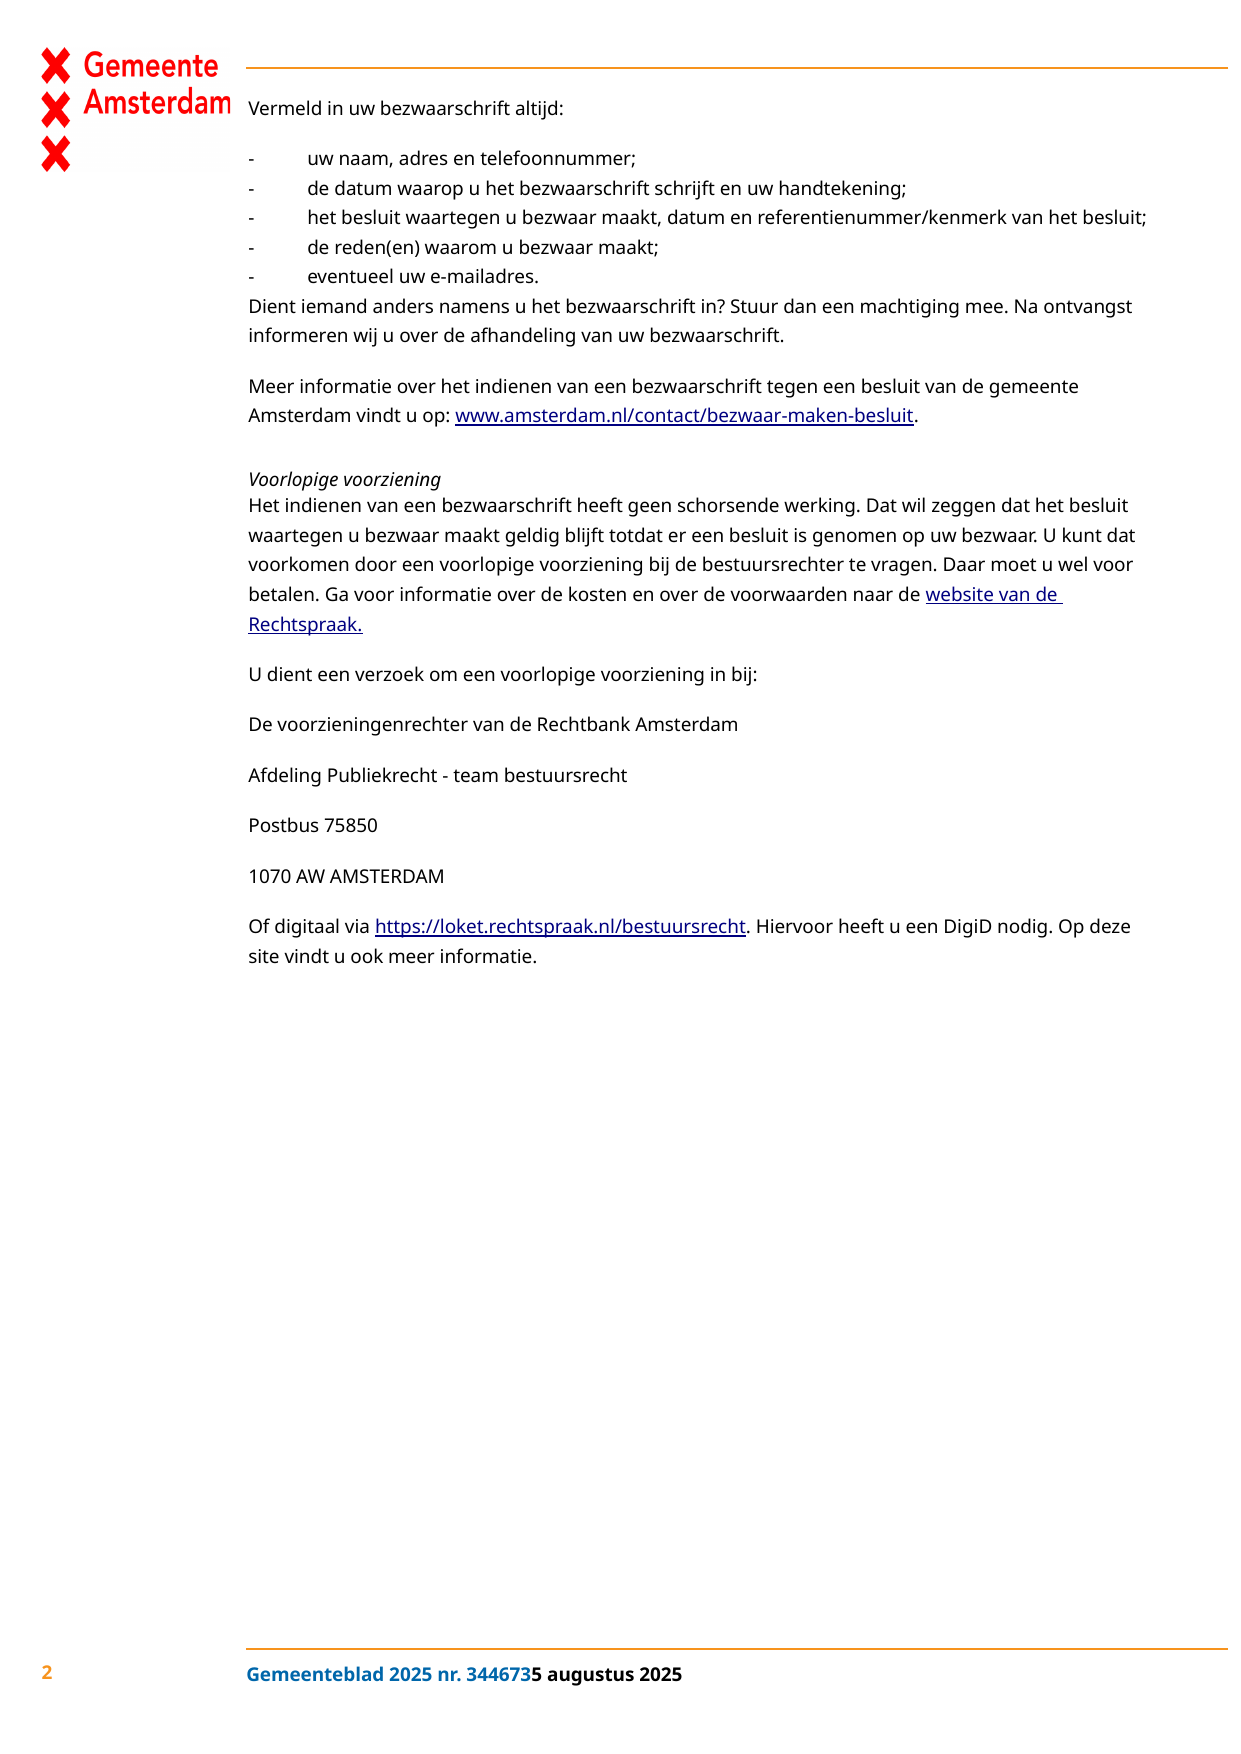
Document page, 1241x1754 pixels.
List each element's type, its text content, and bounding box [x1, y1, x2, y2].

text Of digitaal via https://loket.rechtspraak.nl/bestuursrecht. Hiervoor heeft u een DigiD nodig. Op deze site vindt u ook meer informatie. [248, 913, 1152, 968]
text Vermeld in uw bezwaarschrift altijd: [248, 95, 1152, 121]
text Voorlopige voorziening [248, 467, 1152, 492]
list het besluit waartegen u bezwaar maakt, datum en referentienummer/kenmerk van het besluit; [248, 204, 1152, 230]
list eventueel uw e-mailadres. [248, 263, 1152, 289]
text U dient een verzoek om een voorlopige voorziening in bij: [248, 661, 1152, 687]
text 1070 AW AMSTERDAM [248, 863, 1152, 888]
text De voorzieningenrechter van de Rechtbank Amsterdam [248, 712, 1152, 737]
list de reden(en) waarom u bezwaar maakt; [248, 234, 1152, 260]
picture [41, 47, 231, 172]
text Het indienen van een bezwaarschrift heeft geen schorsende werking. Dat wil zeggen dat het besluit waartegen u bezwaar maakt geldig blijft totdat er een besluit is genomen op uw bezwaar. U kunt dat voorkomen door een voorlopige voorziening bij de bestuursrechter te vragen. Daar moet u wel voor betalen. Ga voor informatie over de kosten en over de voorwaarden naar de website van de Rechtspraak. [248, 492, 1152, 636]
text Meer informatie over het indienen van een bezwaarschrift tegen een besluit van de gemeente Amsterdam vindt u op: www.amsterdam.nl/contact/bezwaar-maken-besluit. [248, 373, 1152, 428]
text Postbus 75850 [248, 812, 1152, 838]
text Dient iemand anders namens u het bezwaarschrift in? Stuur dan een machtiging mee. Na ontvangst informeren wij u over de afhandeling van uw bezwaarschrift. [248, 293, 1152, 348]
text Afdeling Publiekrecht - team bestuursrecht [248, 762, 1152, 788]
list de datum waarop u het bezwaarschrift schrijft en uw handtekening; [248, 175, 1152, 201]
list uw naam, adres en telefoonnummer; [248, 145, 1152, 171]
